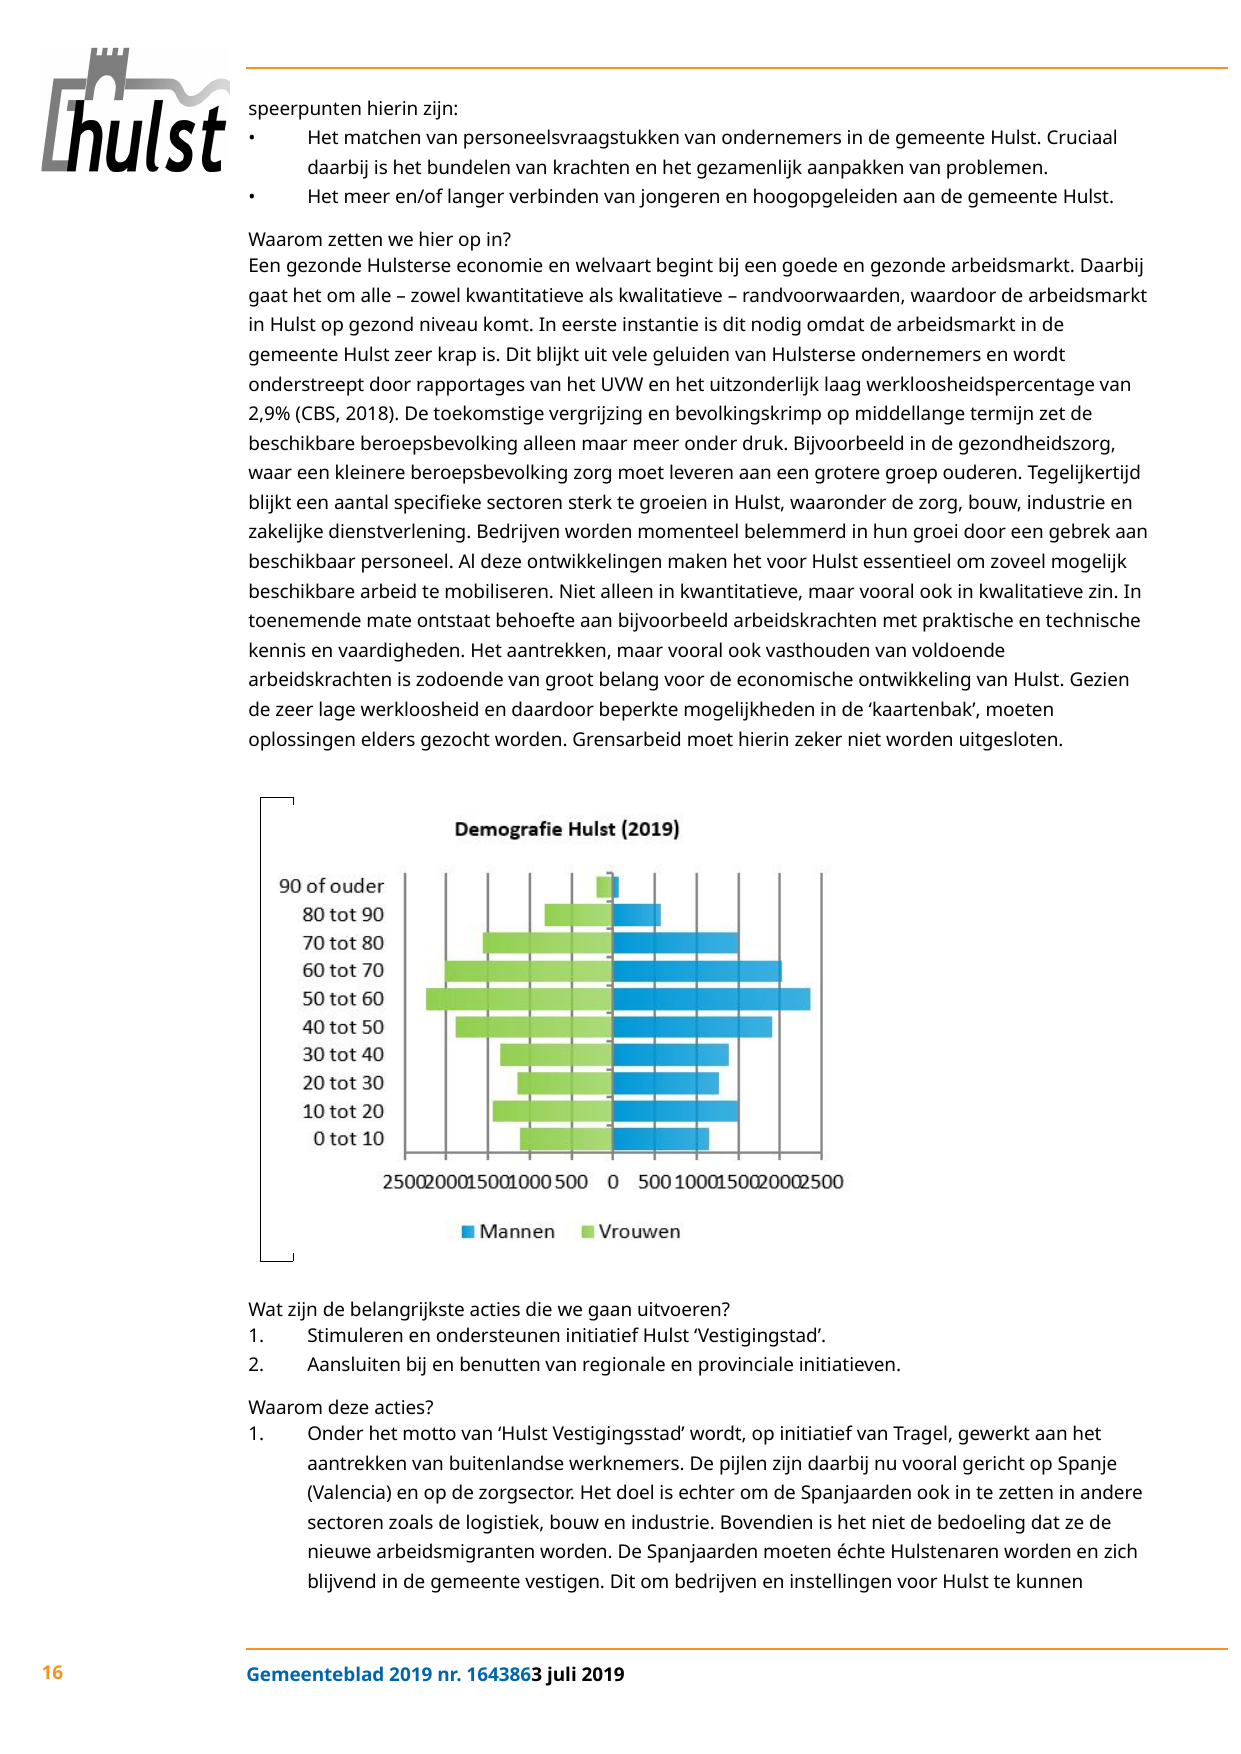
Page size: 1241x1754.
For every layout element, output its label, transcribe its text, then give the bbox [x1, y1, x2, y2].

text Waarom zetten we hier op in? [248, 227, 1152, 252]
picture [41, 47, 231, 172]
list Het matchen van personeelsvraagstukken van ondernemers in de gemeente Hulst. Cruciaal daarbij is het bundelen van krachten en het gezamenlijk aanpakken van problemen. [248, 124, 1152, 180]
picture [268, 805, 860, 1253]
text Waarom deze acties? [248, 1394, 1152, 1420]
text speerpunten hierin zijn: [248, 95, 1152, 121]
list Het meer en/of langer verbinden van jongeren en hoogopgeleiden aan de gemeente Hulst. [248, 183, 1152, 209]
list Stimuleren en ondersteunen initiatief Hulst ‘Vestigingstad’. [248, 1322, 1152, 1347]
list Onder het motto van ‘Hulst Vestigingsstad’ wordt, op initiatief van Tragel, gewerkt aan het aantrekken van buitenlandse werknemers. De pijlen zijn daarbij nu vooral gericht op Spanje (Valencia) en op de zorgsector. Het doel is echter om de Spanjaarden ook in te zetten in andere sectoren zoals de logistiek, bouw en industrie. Bovendien is het niet de bedoeling dat ze de nieuwe arbeidsmigranten worden. De Spanjaarden moeten échte Hulstenaren worden en zich blijvend in de gemeente vestigen. Dit om bedrijven en instellingen voor Hulst te kunnen [248, 1420, 1152, 1594]
list Aansluiten bij en benutten van regionale en provinciale initiatieven. [248, 1351, 1152, 1377]
text Een gezonde Hulsterse economie en welvaart begint bij een goede en gezonde arbeidsmarkt. Daarbij gaat het om alle – zowel kwantitatieve als kwalitatieve – randvoorwaarden, waardoor de arbeidsmarkt in Hulst op gezond niveau komt. In eerste instantie is dit nodig omdat de arbeidsmarkt in de gemeente Hulst zeer krap is. Dit blijkt uit vele geluiden van Hulsterse ondernemers en wordt onderstreept door rapportages van het UVW en het uitzonderlijk laag werkloosheidspercentage van 2,9% (CBS, 2018). De toekomstige vergrijzing en bevolkingskrimp op middellange termijn zet de beschikbare beroepsbevolking alleen maar meer onder druk. Bijvoorbeeld in de gezondheidszorg, waar een kleinere beroepsbevolking zorg moet leveren aan een grotere groep ouderen. Tegelijkertijd blijkt een aantal specifieke sectoren sterk te groeien in Hulst, waaronder de zorg, bouw, industrie en zakelijke dienstverlening. Bedrijven worden momenteel belemmerd in hun groei door een gebrek aan beschikbaar personeel. Al deze ontwikkelingen maken het voor Hulst essentieel om zoveel mogelijk beschikbare arbeid te mobiliseren. Niet alleen in kwantitatieve, maar vooral ook in kwalitatieve zin. In toenemende mate ontstaat behoefte aan bijvoorbeeld arbeidskrachten met praktische en technische kennis en vaardigheden. Het aantrekken, maar vooral ook vasthouden van voldoende arbeidskrachten is zodoende van groot belang voor de economische ontwikkeling van Hulst. Gezien de zeer lage werkloosheid en daardoor beperkte mogelijkheden in de ‘kaartenbak’, moeten oplossingen elders gezocht worden. Grensarbeid moet hierin zeker niet worden uitgesloten. [248, 252, 1152, 751]
text Wat zijn de belangrijkste acties die we gaan uitvoeren? [248, 1296, 1152, 1322]
